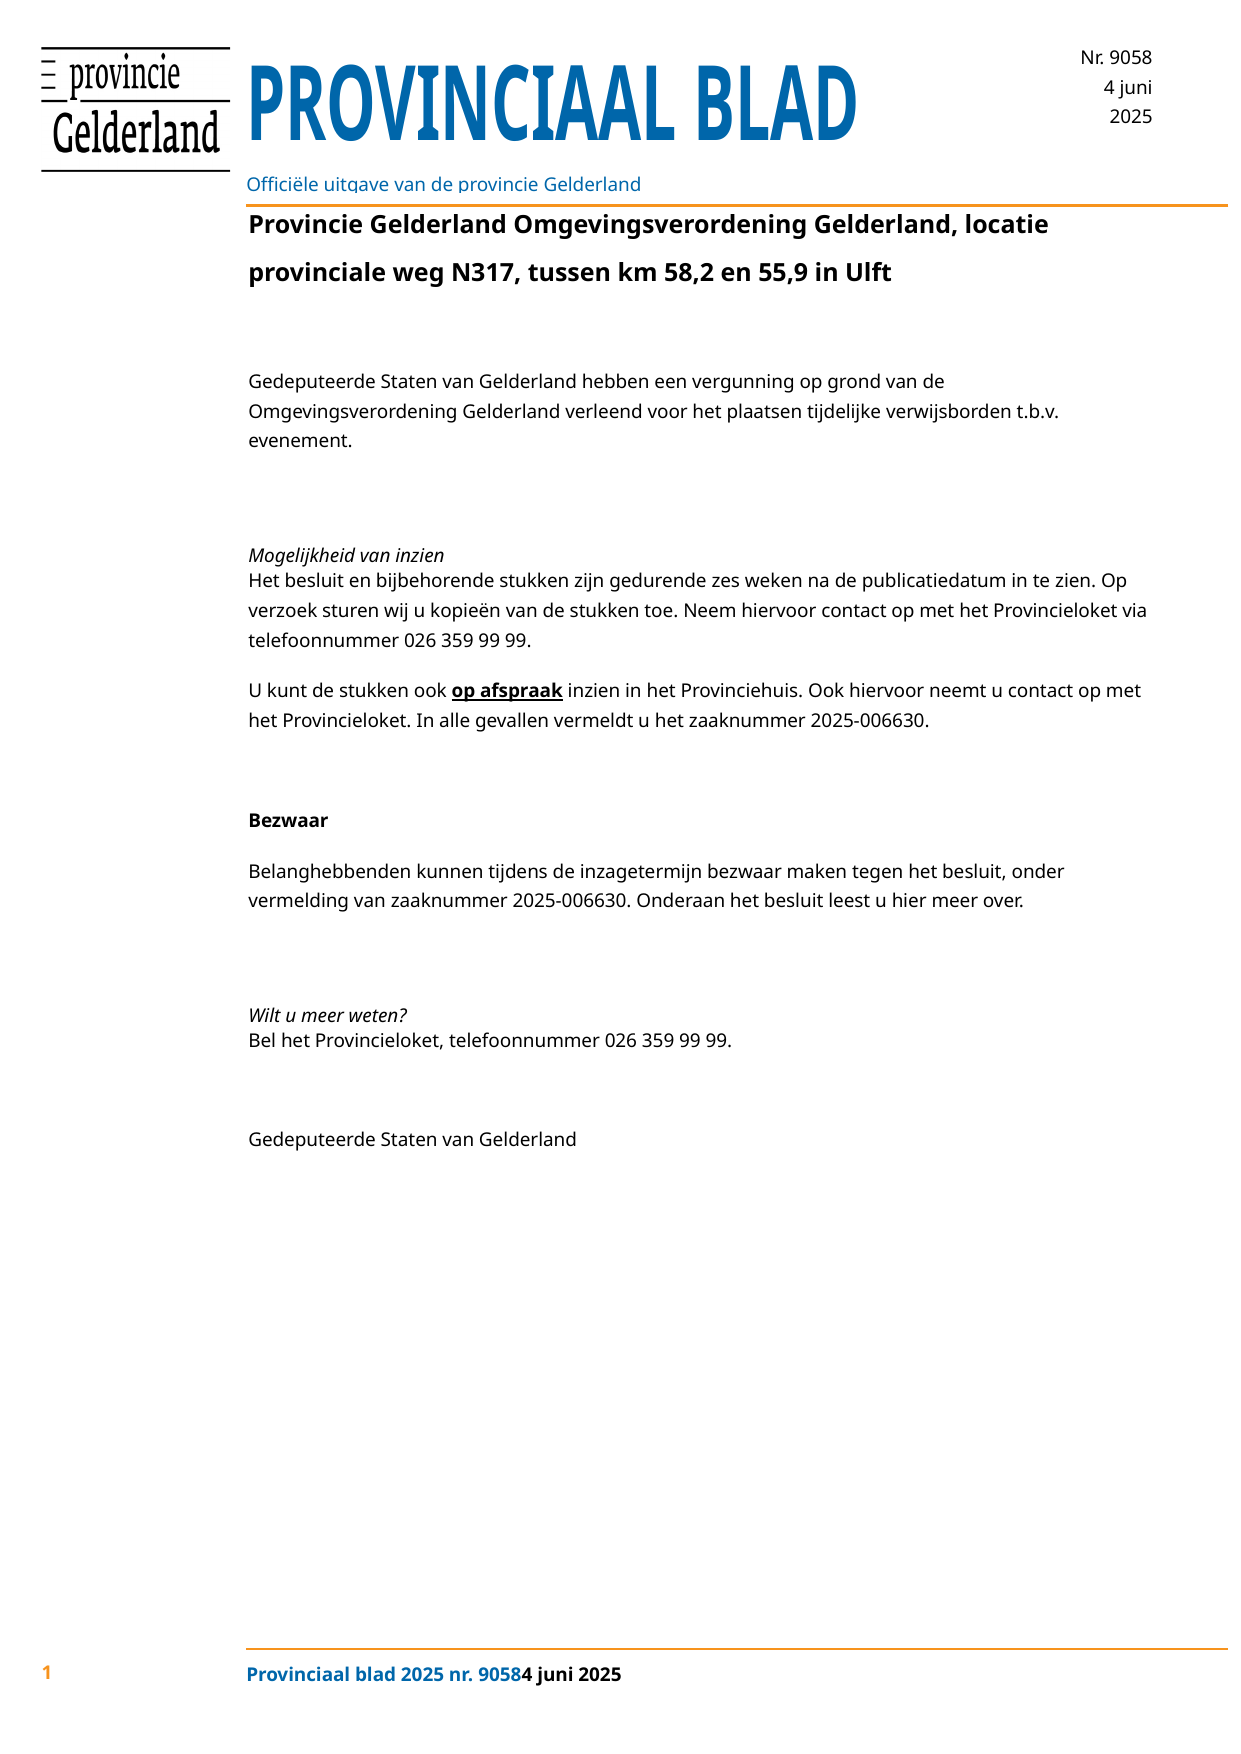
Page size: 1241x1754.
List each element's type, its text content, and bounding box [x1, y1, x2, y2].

text Het besluit en bijbehorende stukken zijn gedurende zes weken na de publicatiedatum in te zien. Op verzoek sturen wij u kopieën van de stukken toe. Neem hiervoor contact op met het Provincieloket via telefoonnummer 026 359 99 99. [248, 568, 1152, 652]
text Bezwaar [248, 808, 1152, 833]
text Bel het Provincieloket, telefoonnummer 026 359 99 99. [248, 1028, 1152, 1053]
picture [41, 47, 231, 172]
text U kunt de stukken ook op afspraak inzien in het Provinciehuis. Ook hiervoor neemt u contact op met het Provincieloket. In alle gevallen vermeldt u het zaaknummer 2025-006630. [248, 677, 1152, 732]
text Mogelijkheid van inzien [248, 542, 1152, 568]
text Gedeputeerde Staten van Gelderland [248, 1126, 1152, 1152]
text Provincie Gelderland Omgevingsverordening Gelderland, locatie provinciale weg N317, tussen km 58,2 en 55,9 in Ulft [248, 207, 1152, 288]
text Wilt u meer weten? [248, 1002, 1152, 1028]
text Belanghebbenden kunnen tijdens de inzagetermijn bezwaar maken tegen het besluit, onder vermelding van zaaknummer 2025-006630. Onderaan het besluit leest u hier meer over. [248, 858, 1152, 913]
text Gedeputeerde Staten van Gelderland hebben een vergunning op grond van de Omgevingsverordening Gelderland verleend voor het plaatsen tijdelijke verwijsborden t.b.v. evenement. [248, 368, 1152, 453]
